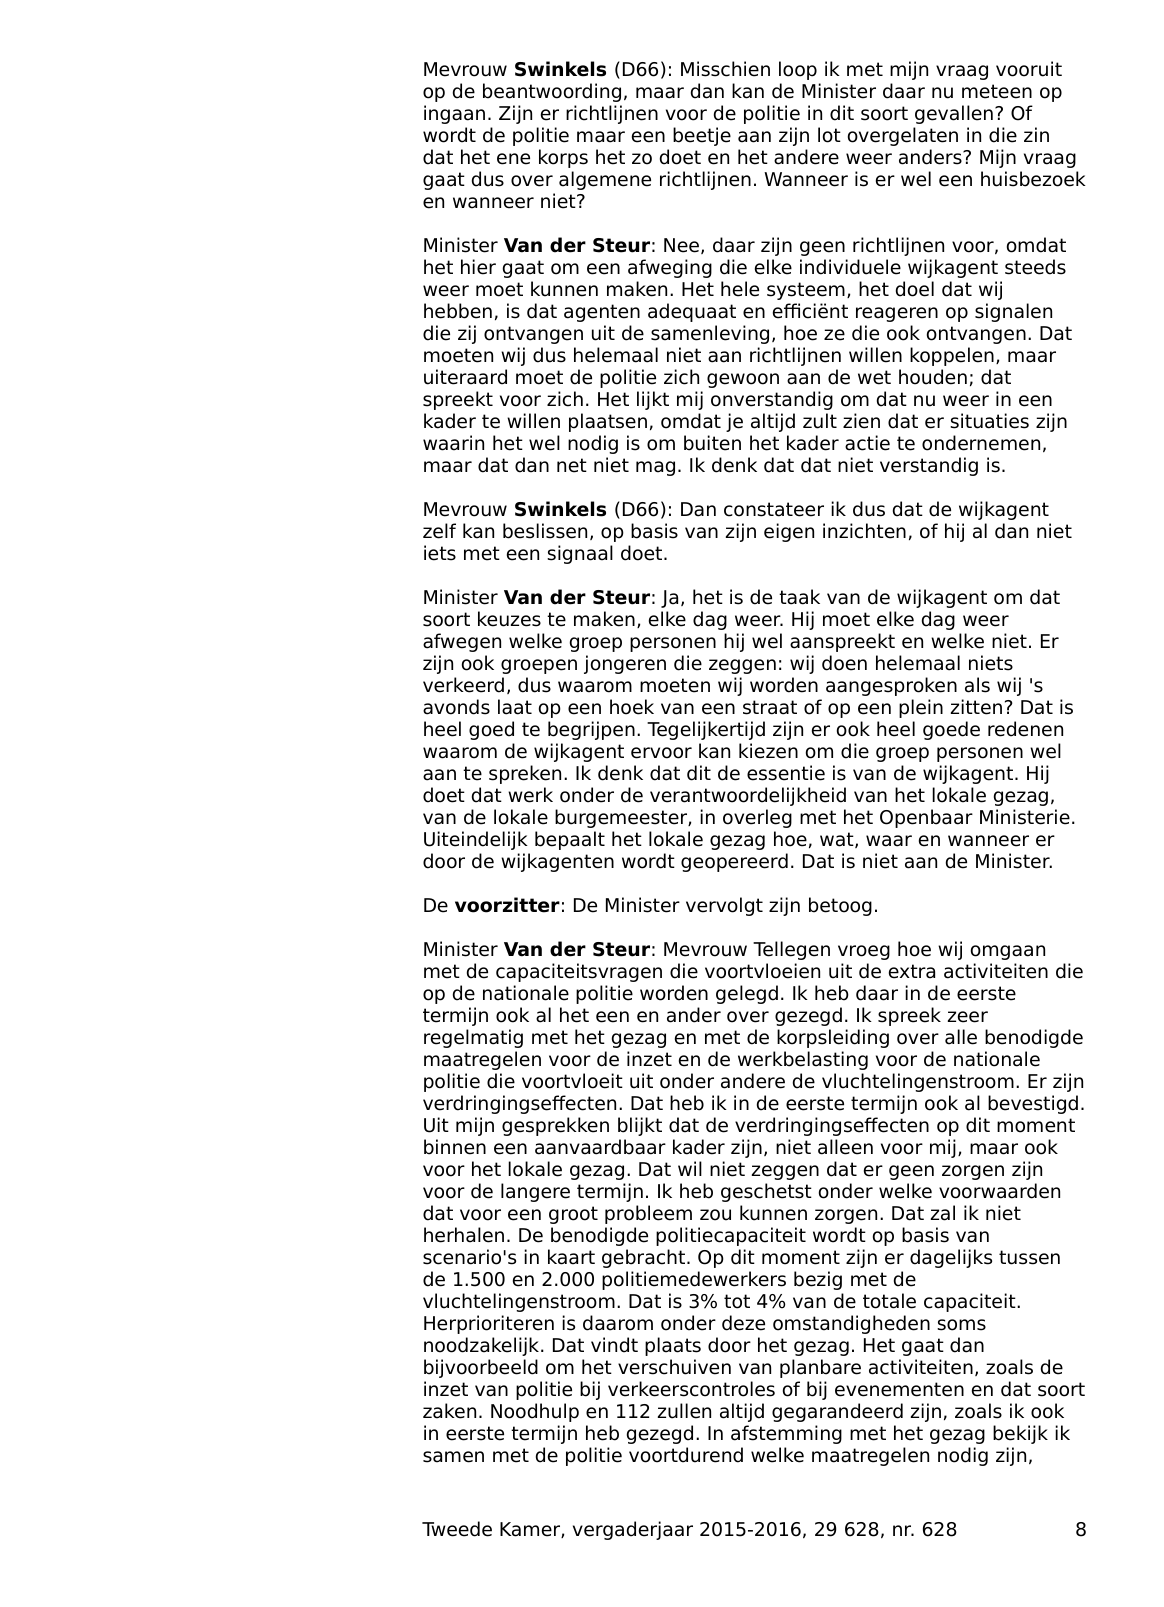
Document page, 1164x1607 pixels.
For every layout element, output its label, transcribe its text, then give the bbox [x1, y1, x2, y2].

text Mevrouw Swinkels (D66): Misschien loop ik met mijn vraag vooruit op de beantwoording, maar dan kan de Minister daar nu meteen op ingaan. Zijn er richtlijnen voor de politie in dit soort gevallen? Of wordt de politie maar een beetje aan zijn lot overgelaten in die zin dat het ene korps het zo doet en het andere weer anders? Mijn vraag gaat dus over algemene richtlijnen. Wanneer is er wel een huisbezoek en wanneer niet? [422, 59, 1087, 213]
text Herprioriteren is daarom onder deze omstandigheden soms noodzakelijk. Dat vindt plaats door het gezag. Het gaat dan bijvoorbeeld om het verschuiven van planbare activiteiten, zoals de inzet van politie bij verkeerscontroles of bij evenementen en dat soort zaken. Noodhulp en 112 zullen altijd gegarandeerd zijn, zoals ik ook in eerste termijn heb gezegd. In afstemming met het gezag bekijk ik samen met de politie voortdurend welke maatregelen nodig zijn, [422, 1313, 1087, 1467]
text Mevrouw Swinkels (D66): Dan constateer ik dus dat de wijkagent zelf kan beslissen, op basis van zijn eigen inzichten, of hij al dan niet iets met een signaal doet. [422, 499, 1087, 565]
text De voorzitter: De Minister vervolgt zijn betoog. [422, 895, 1087, 917]
text Minister Van der Steur: Ja, het is de taak van de wijkagent om dat soort keuzes te maken, elke dag weer. Hij moet elke dag weer afwegen welke groep personen hij wel aanspreekt en welke niet. Er zijn ook groepen jongeren die zeggen: wij doen helemaal niets verkeerd, dus waarom moeten wij worden aangesproken als wij 's avonds laat op een hoek van een straat of op een plein zitten? Dat is heel goed te begrijpen. Tegelijkertijd zijn er ook heel goede redenen waarom de wijkagent ervoor kan kiezen om die groep personen wel aan te spreken. Ik denk dat dit de essentie is van de wijkagent. Hij doet dat werk onder de verantwoordelijkheid van het lokale gezag, van de lokale burgemeester, in overleg met het Openbaar Ministerie. Uiteindelijk bepaalt het lokale gezag hoe, wat, waar en wanneer er door de wijkagenten wordt geopereerd. Dat is niet aan de Minister. [422, 587, 1087, 873]
text Minister Van der Steur: Mevrouw Tellegen vroeg hoe wij omgaan met de capaciteitsvragen die voortvloeien uit de extra activiteiten die op de nationale politie worden gelegd. Ik heb daar in de eerste termijn ook al het een en ander over gezegd. Ik spreek zeer regelmatig met het gezag en met de korpsleiding over alle benodigde maatregelen voor de inzet en de werkbelasting voor de nationale politie die voortvloeit uit onder andere de vluchtelingenstroom. Er zijn verdringingseffecten. Dat heb ik in de eerste termijn ook al bevestigd. Uit mijn gesprekken blijkt dat de verdringingseffecten op dit moment binnen een aanvaardbaar kader zijn, niet alleen voor mij, maar ook voor het lokale gezag. Dat wil niet zeggen dat er geen zorgen zijn voor de langere termijn. Ik heb geschetst onder welke voorwaarden dat voor een groot probleem zou kunnen zorgen. Dat zal ik niet herhalen. De benodigde politiecapaciteit wordt op basis van scenario's in kaart gebracht. Op dit moment zijn er dagelijks tussen de 1.500 en 2.000 politiemedewerkers bezig met de vluchtelingenstroom. Dat is 3% tot 4% van de totale capaciteit. [422, 939, 1087, 1313]
text Minister Van der Steur: Nee, daar zijn geen richtlijnen voor, omdat het hier gaat om een afweging die elke individuele wijkagent steeds weer moet kunnen maken. Het hele systeem, het doel dat wij hebben, is dat agenten adequaat en efficiënt reageren op signalen die zij ontvangen uit de samenleving, hoe ze die ook ontvangen. Dat moeten wij dus helemaal niet aan richtlijnen willen koppelen, maar uiteraard moet de politie zich gewoon aan de wet houden; dat spreekt voor zich. Het lijkt mij onverstandig om dat nu weer in een kader te willen plaatsen, omdat je altijd zult zien dat er situaties zijn waarin het wel nodig is om buiten het kader actie te ondernemen, maar dat dan net niet mag. Ik denk dat dat niet verstandig is. [422, 235, 1087, 477]
